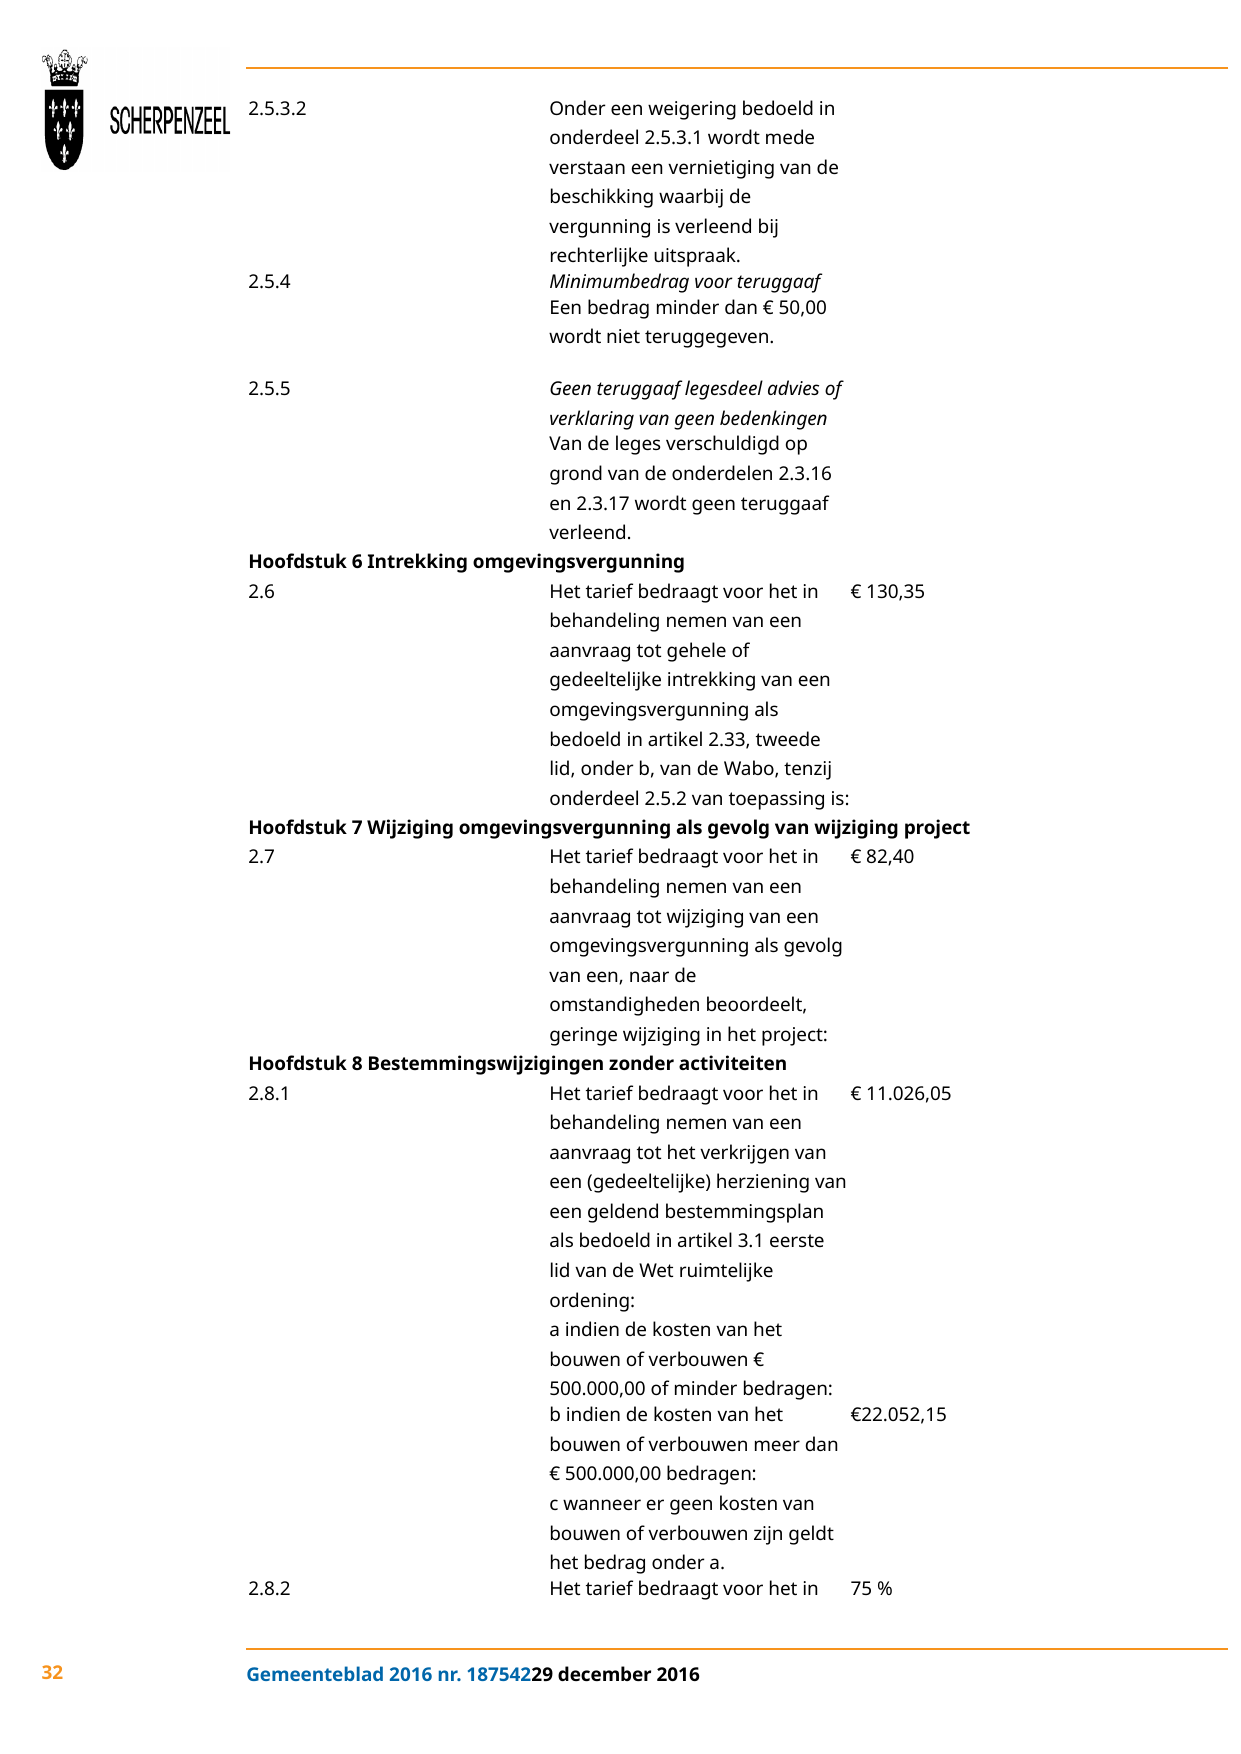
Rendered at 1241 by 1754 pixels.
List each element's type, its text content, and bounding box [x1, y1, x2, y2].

table_header € 82,40 [850, 844, 1152, 1047]
table_header 2.8.1 [248, 1080, 549, 1401]
table_header € 130,35 [850, 578, 1152, 811]
table_cell Minimumbedrag voor teruggaaf [549, 269, 850, 294]
table_cell [248, 1401, 549, 1575]
table_header 2.7 [248, 844, 549, 1047]
text Hoofdstuk 7 Wijziging omgevingsvergunning als gevolg van wijziging project [248, 814, 1152, 840]
table_cell [248, 294, 549, 349]
table_cell [850, 375, 1152, 431]
table_cell [248, 431, 549, 545]
table_cell [850, 269, 1152, 294]
text Hoofdstuk 6 Intrekking omgevingsvergunning [248, 548, 1152, 574]
picture [41, 47, 231, 172]
table_cell Geen teruggaaf legesdeel advies of verklaring van geen bedenkingen [549, 375, 850, 431]
table_cell Van de leges verschuldigd op grond van de onderdelen 2.3.16 en 2.3.17 wordt geen teruggaaf verleend. [549, 431, 850, 545]
table_cell [248, 350, 549, 375]
table_cell Onder een weigering bedoeld in onderdeel 2.5.3.1 wordt mede verstaan een vernietiging van de beschikking waarbij de vergunning is verleend bij rechterlijke uitspraak. [549, 95, 850, 268]
table_cell 2.5.4 [248, 269, 549, 294]
table_header € 11.026,05 [850, 1080, 1152, 1401]
table_cell [850, 294, 1152, 349]
table_cell [549, 350, 850, 375]
table_cell 75 % [850, 1575, 1152, 1601]
table_cell 2.5.5 [248, 375, 549, 431]
table_header Het tarief bedraagt voor het in behandeling nemen van een aanvraag tot gehele of gedeeltelijke intrekking van een omgevingsvergunning als bedoeld in artikel 2.33, tweede lid, onder b, van de Wabo, tenzij onderdeel 2.5.2 van toepassing is: [549, 578, 850, 811]
table_header Het tarief bedraagt voor het in behandeling nemen van een aanvraag tot het verkrijgen van een (gedeeltelijke) herziening van een geldend bestemmingsplan als bedoeld in artikel 3.1 eerste lid van de Wet ruimtelijke ordening: a indien de kosten van het bouwen of verbouwen € 500.000,00 of minder bedragen: [549, 1080, 850, 1401]
table_cell €22.052,15 [850, 1401, 1152, 1575]
table_cell [850, 95, 1152, 268]
text Hoofdstuk 8 Bestemmingswijzigingen zonder activiteiten [248, 1050, 1152, 1076]
table_header 2.6 [248, 578, 549, 811]
table_cell [850, 350, 1152, 375]
table_cell 2.8.2 [248, 1575, 549, 1601]
table_cell Een bedrag minder dan € 50,00 wordt niet teruggegeven. [549, 294, 850, 349]
table_header Het tarief bedraagt voor het in behandeling nemen van een aanvraag tot wijziging van een omgevingsvergunning als gevolg van een, naar de omstandigheden beoordeelt, geringe wijziging in het project: [549, 844, 850, 1047]
table_cell Het tarief bedraagt voor het in [549, 1575, 850, 1601]
table_cell b indien de kosten van het bouwen of verbouwen meer dan € 500.000,00 bedragen: c wanneer er geen kosten van bouwen of verbouwen zijn geldt het bedrag onder a. [549, 1401, 850, 1575]
table_cell 2.5.3.2 [248, 95, 549, 268]
table_cell [850, 431, 1152, 545]
